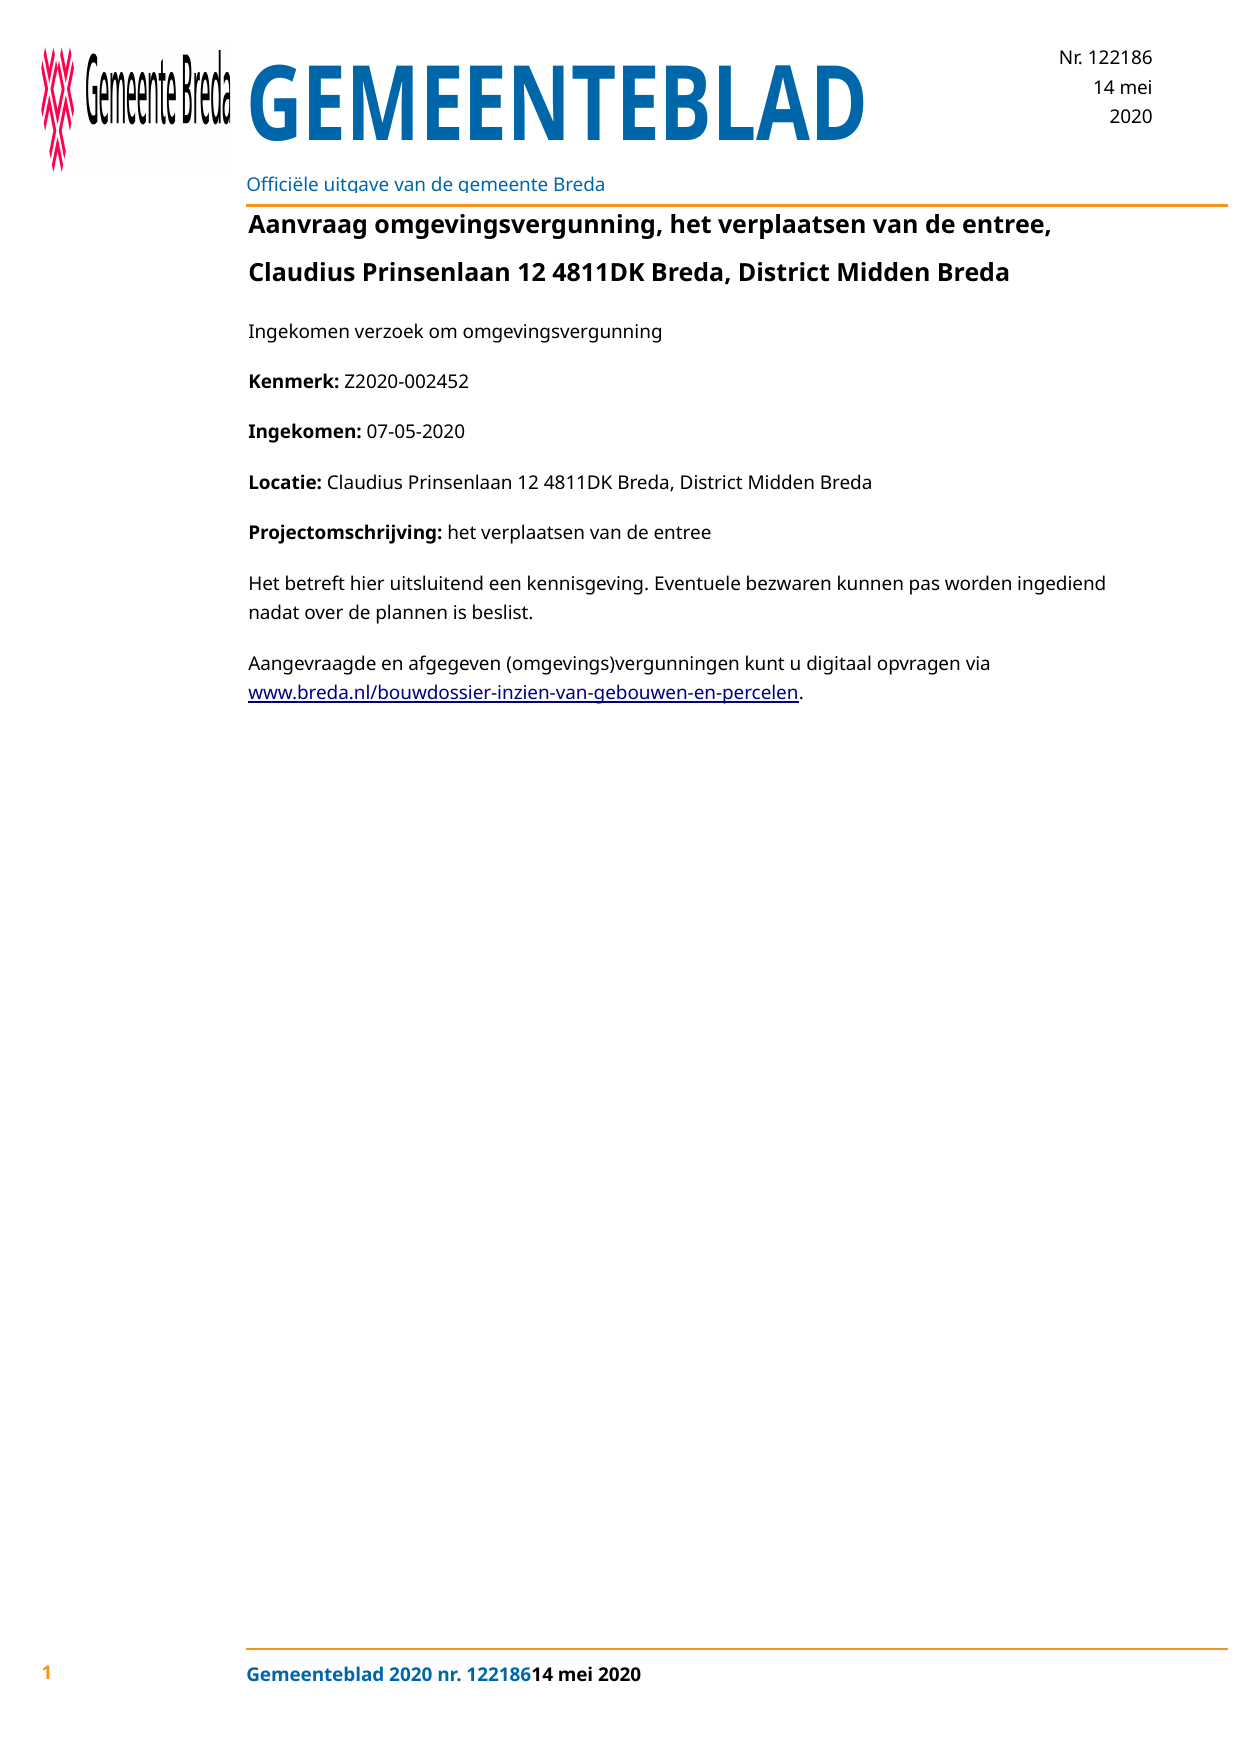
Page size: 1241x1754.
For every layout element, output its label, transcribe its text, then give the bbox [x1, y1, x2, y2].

text Ingekomen verzoek om omgevingsvergunning [248, 318, 1152, 344]
text Kenmerk: Z2020-002452 [248, 368, 1152, 394]
picture [41, 47, 231, 172]
text Aanvraag omgevingsvergunning, het verplaatsen van de entree, Claudius Prinsenlaan 12 4811DK Breda, District Midden Breda [248, 207, 1152, 288]
text Het betreft hier uitsluitend een kennisgeving. Eventuele bezwaren kunnen pas worden ingediend nadat over de plannen is beslist. [248, 570, 1152, 625]
text Projectomschrijving: het verplaatsen van de entree [248, 519, 1152, 545]
text Locatie: Claudius Prinsenlaan 12 4811DK Breda, District Midden Breda [248, 469, 1152, 495]
text Aangevraagde en afgegeven (omgevings)vergunningen kunt u digitaal opvragen via www.breda.nl/bouwdossier-inzien-van-gebouwen-en-percelen. [248, 650, 1152, 705]
text Ingekomen: 07-05-2020 [248, 419, 1152, 444]
